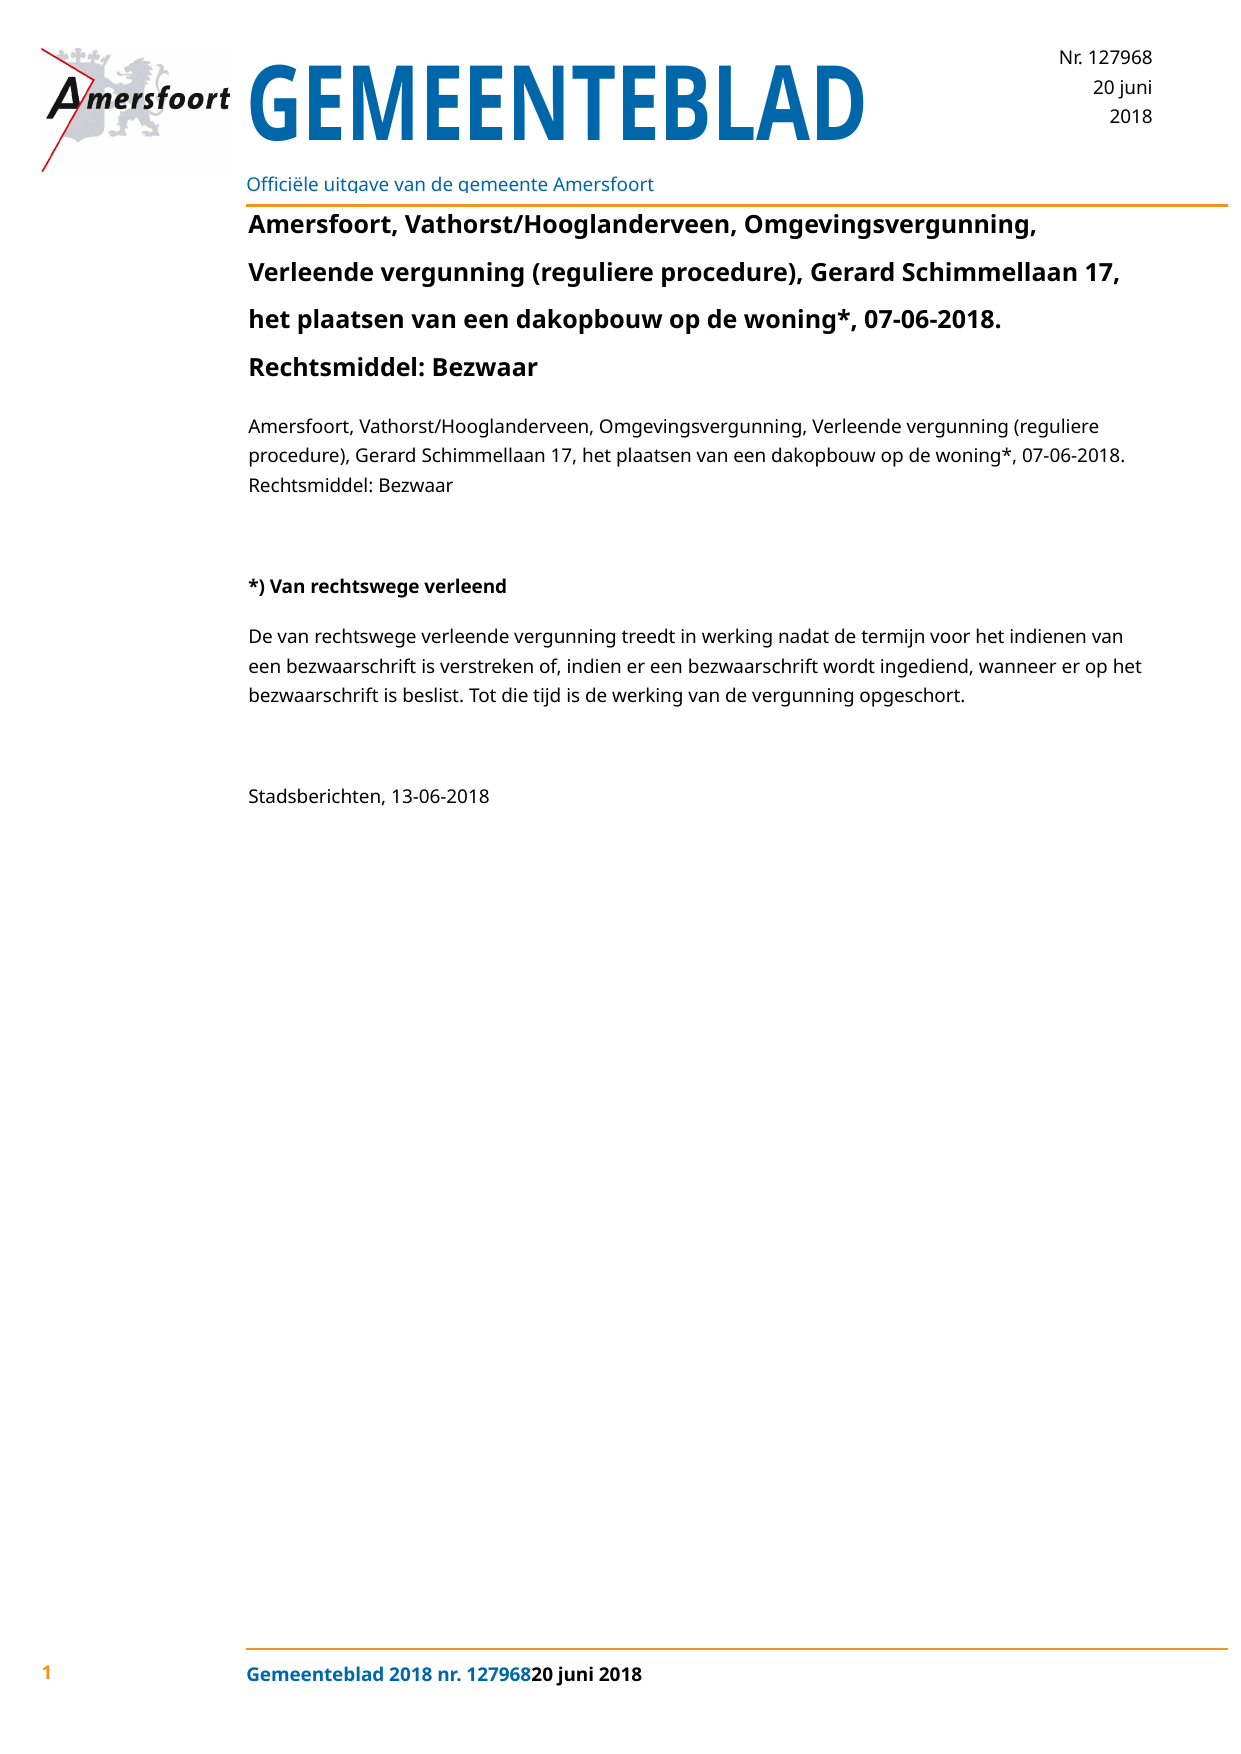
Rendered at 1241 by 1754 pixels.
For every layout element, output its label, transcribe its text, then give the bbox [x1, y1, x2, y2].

picture [41, 47, 231, 172]
text Amersfoort, Vathorst/Hooglanderveen, Omgevingsvergunning, Verleende vergunning (reguliere procedure), Gerard Schimmellaan 17, het plaatsen van een dakopbouw op de woning*, 07-06-2018. Rechtsmiddel: Bezwaar [248, 207, 1152, 384]
text Amersfoort, Vathorst/Hooglanderveen, Omgevingsvergunning, Verleende vergunning (reguliere procedure), Gerard Schimmellaan 17, het plaatsen van een dakopbouw op de woning*, 07-06-2018. Rechtsmiddel: Bezwaar [248, 413, 1152, 498]
text *) Van rechtswege verleend [248, 573, 1152, 599]
text Stadsberichten, 13-06-2018 [248, 783, 1152, 809]
text De van rechtswege verleende vergunning treedt in werking nadat de termijn voor het indienen van een bezwaarschrift is verstreken of, indien er een bezwaarschrift wordt ingediend, wanneer er op het bezwaarschrift is beslist. Tot die tijd is de werking van de vergunning opgeschort. [248, 623, 1152, 708]
